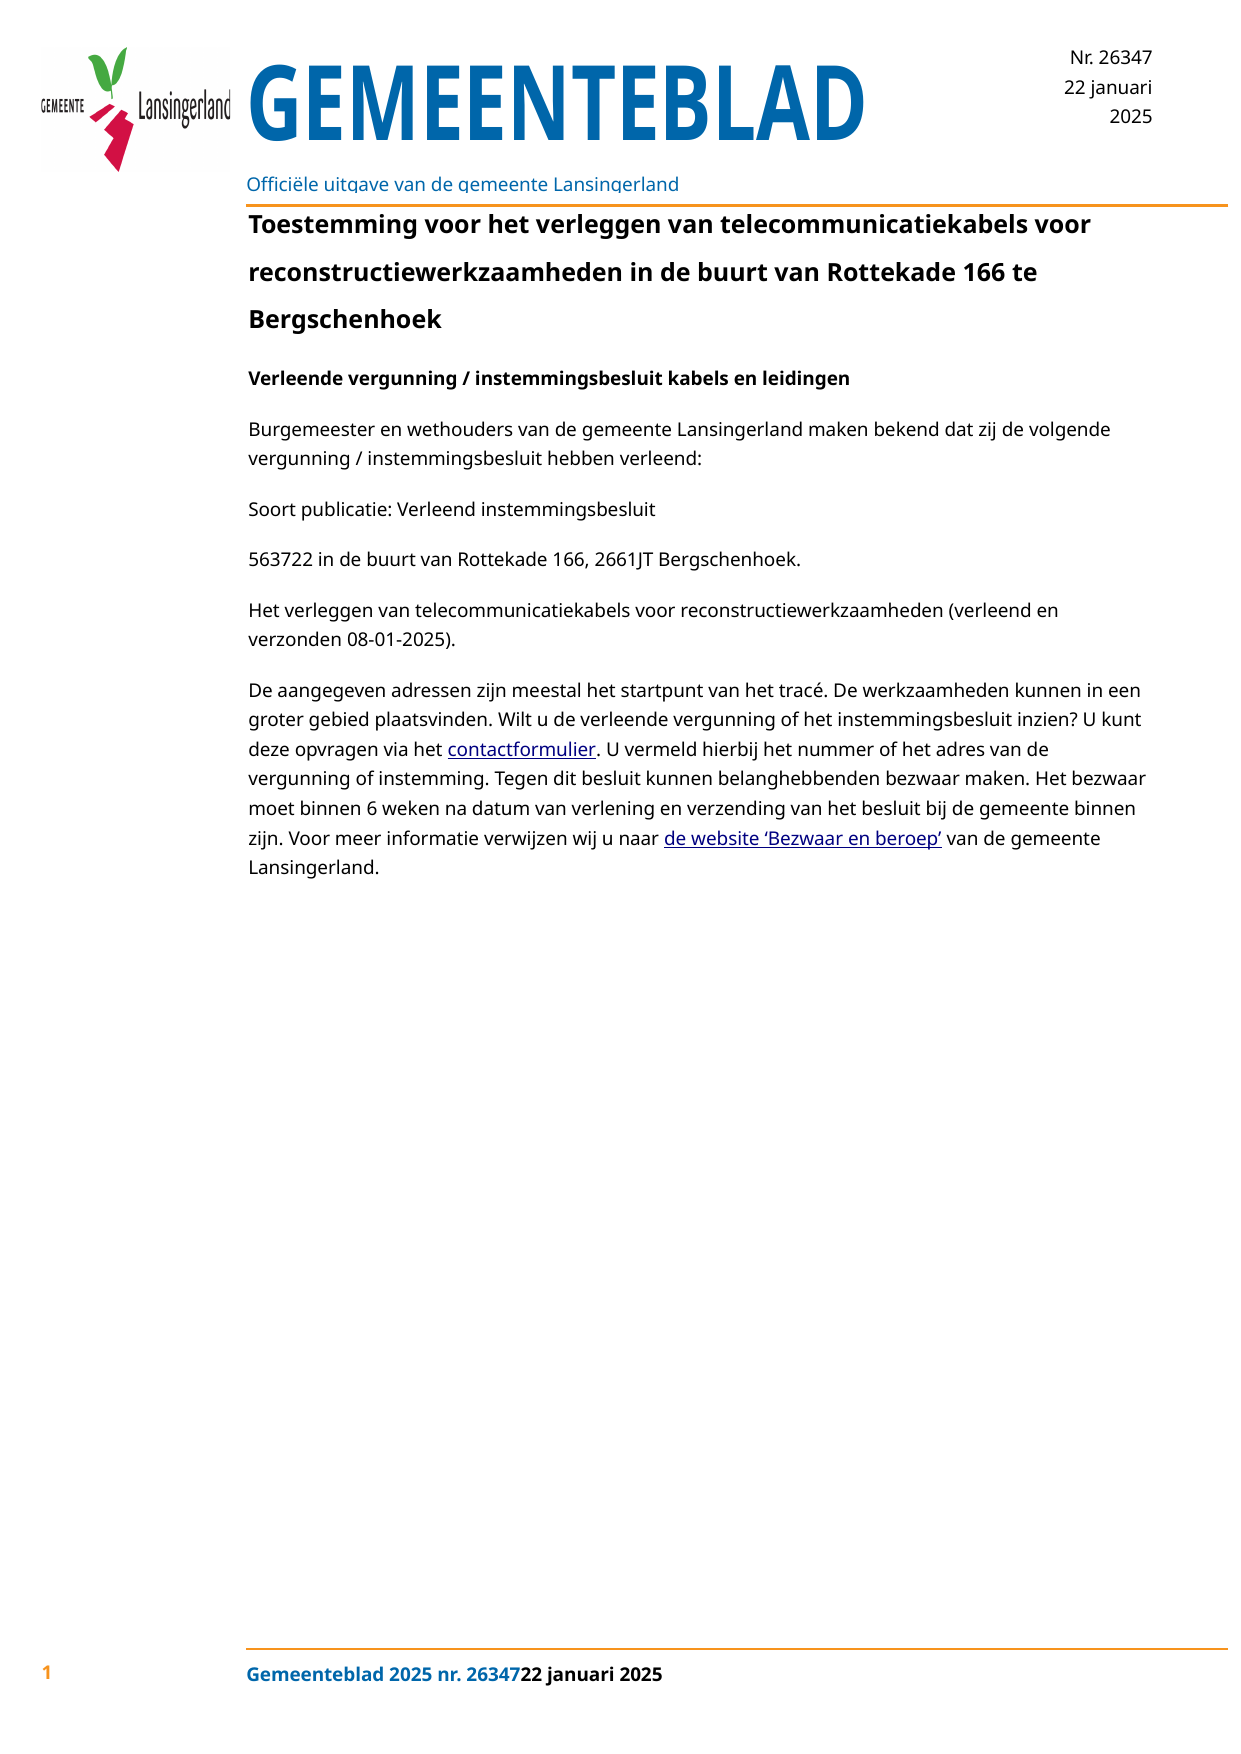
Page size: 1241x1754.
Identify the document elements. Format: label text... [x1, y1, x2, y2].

text 563722 in de buurt van Rottekade 166, 2661JT Bergschenhoek. [248, 546, 1152, 572]
text Toestemming voor het verleggen van telecommunicatiekabels voor reconstructiewerkzaamheden in de buurt van Rottekade 166 te Bergschenhoek [248, 207, 1152, 336]
text Verleende vergunning / instemmingsbesluit kabels en leidingen [248, 366, 1152, 391]
text De aangegeven adressen zijn meestal het startpunt van het tracé. De werkzaamheden kunnen in een groter gebied plaatsvinden. Wilt u de verleende vergunning of het instemmingsbesluit inzien? U kunt deze opvragen via het contactformulier. U vermeld hierbij het nummer of het adres van de vergunning of instemming. Tegen dit besluit kunnen belanghebbenden bezwaar maken. Het bezwaar moet binnen 6 weken na datum van verlening en verzending van het besluit bij de gemeente binnen zijn. Voor meer informatie verwijzen wij u naar de website ‘Bezwaar en beroep’ van de gemeente Lansingerland. [248, 677, 1152, 880]
picture [41, 47, 231, 172]
text Soort publicatie: Verleend instemmingsbesluit [248, 496, 1152, 522]
text Burgemeester en wethouders van de gemeente Lansingerland maken bekend dat zij de volgende vergunning / instemmingsbesluit hebben verleend: [248, 416, 1152, 471]
text Het verleggen van telecommunicatiekabels voor reconstructiewerkzaamheden (verleend en verzonden 08-01-2025). [248, 597, 1152, 652]
